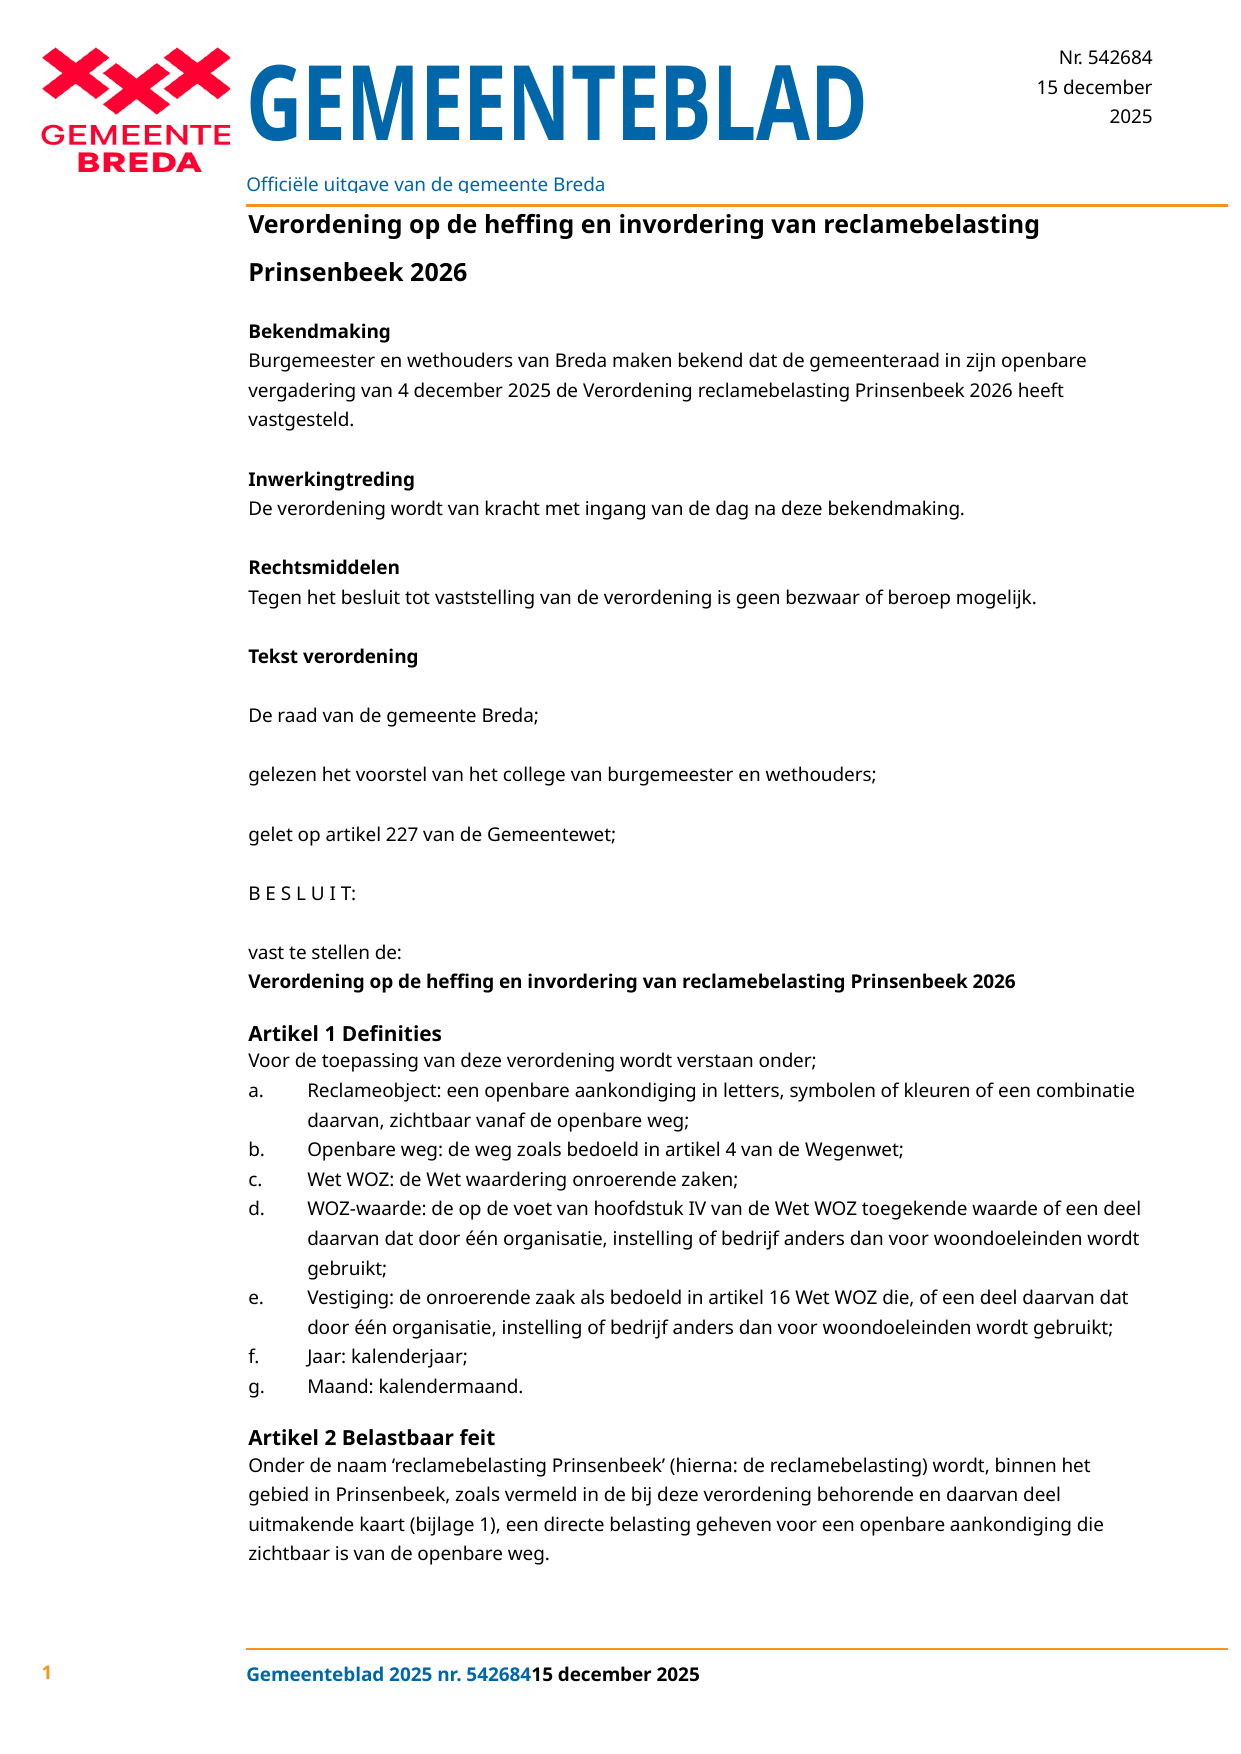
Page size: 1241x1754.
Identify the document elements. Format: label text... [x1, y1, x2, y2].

text De raad van de gemeente Breda; [248, 702, 1152, 728]
text B E S L U I T: [248, 880, 1152, 906]
text vast te stellen de: [248, 939, 1152, 965]
text Burgemeester en wethouders van Breda maken bekend dat de gemeenteraad in zijn openbare vergadering van 4 december 2025 de Verordening reclamebelasting Prinsenbeek 2026 heeft vastgesteld. [248, 347, 1152, 432]
list Maand: kalendermaand. [248, 1373, 1152, 1399]
list WOZ-waarde: de op de voet van hoofdstuk IV van de Wet WOZ toegekende waarde of een deel daarvan dat door één organisatie, instelling of bedrijf anders dan voor woondoeleinden wordt gebruikt; [248, 1196, 1152, 1280]
text gelezen het voorstel van het college van burgemeester en wethouders; [248, 762, 1152, 787]
text Artikel 2 Belastbaar feit [248, 1423, 1152, 1452]
list Vestiging: de onroerende zaak als bedoeld in artikel 16 Wet WOZ die, of een deel daarvan dat door één organisatie, instelling of bedrijf anders dan voor woondoeleinden wordt gebruikt; [248, 1284, 1152, 1339]
text Onder de naam ‘reclamebelasting Prinsenbeek’ (hierna: de reclamebelasting) wordt, binnen het gebied in Prinsenbeek, zoals vermeld in de bij deze verordening behorende en daarvan deel uitmakende kaart (bijlage 1), een directe belasting geheven voor een openbare aankondiging die zichtbaar is van de openbare weg. [248, 1452, 1152, 1566]
list Reclameobject: een openbare aankondiging in letters, symbolen of kleuren of een combinatie daarvan, zichtbaar vanaf de openbare weg; [248, 1077, 1152, 1132]
text Artikel 1 Definities [248, 1019, 1152, 1048]
text Tegen het besluit tot vaststelling van de verordening is geen bezwaar of beroep mogelijk. [248, 584, 1152, 610]
text Tekst verordening [248, 643, 1152, 669]
list Openbare weg: de weg zoals bedoeld in artikel 4 van de Wegenwet; [248, 1136, 1152, 1162]
text gelet op artikel 227 van de Gemeentewet; [248, 821, 1152, 847]
text Inwerkingtreding [248, 466, 1152, 492]
text Voor de toepassing van deze verordening wordt verstaan onder; [248, 1048, 1152, 1073]
text Verordening op de heffing en invordering van reclamebelasting Prinsenbeek 2026 [248, 207, 1152, 288]
text Verordening op de heffing en invordering van reclamebelasting Prinsenbeek 2026 [248, 969, 1152, 994]
list Jaar: kalenderjaar; [248, 1343, 1152, 1369]
text Bekendmaking [248, 318, 1152, 344]
text Rechtsmiddelen [248, 554, 1152, 580]
picture [41, 47, 231, 172]
text De verordening wordt van kracht met ingang van de dag na deze bekendmaking. [248, 495, 1152, 521]
list Wet WOZ: de Wet waardering onroerende zaken; [248, 1166, 1152, 1192]
